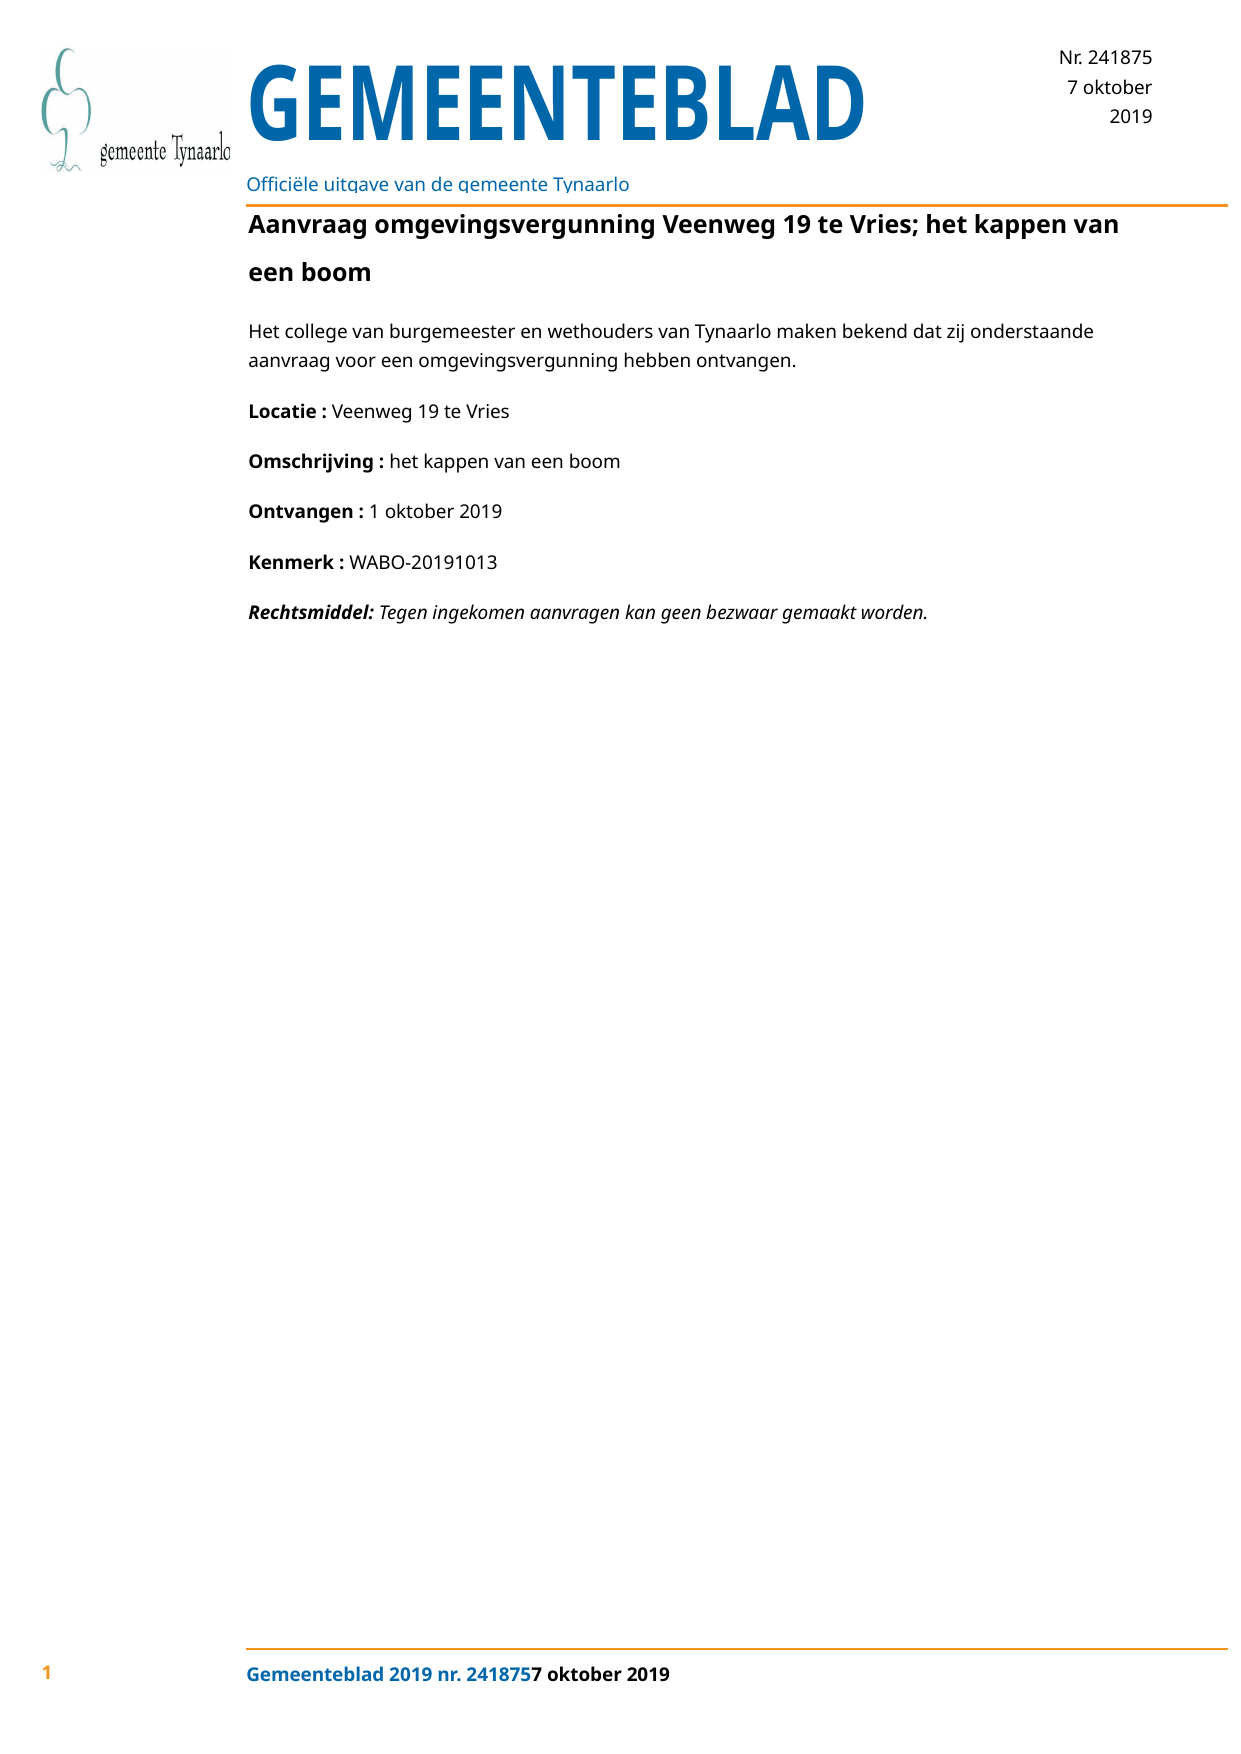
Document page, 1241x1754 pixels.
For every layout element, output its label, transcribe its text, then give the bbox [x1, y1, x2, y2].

text Omschrijving : het kappen van een boom [248, 448, 1152, 474]
text Rechtsmiddel: Tegen ingekomen aanvragen kan geen bezwaar gemaakt worden. [248, 599, 1152, 625]
text Locatie : Veenweg 19 te Vries [248, 398, 1152, 424]
text Kenmerk : WABO-20191013 [248, 549, 1152, 575]
text Aanvraag omgevingsvergunning Veenweg 19 te Vries; het kappen van een boom [248, 207, 1152, 288]
text Ontvangen : 1 oktober 2019 [248, 499, 1152, 524]
text Het college van burgemeester en wethouders van Tynaarlo maken bekend dat zij onderstaande aanvraag voor een omgevingsvergunning hebben ontvangen. [248, 318, 1152, 373]
picture [41, 47, 231, 172]
